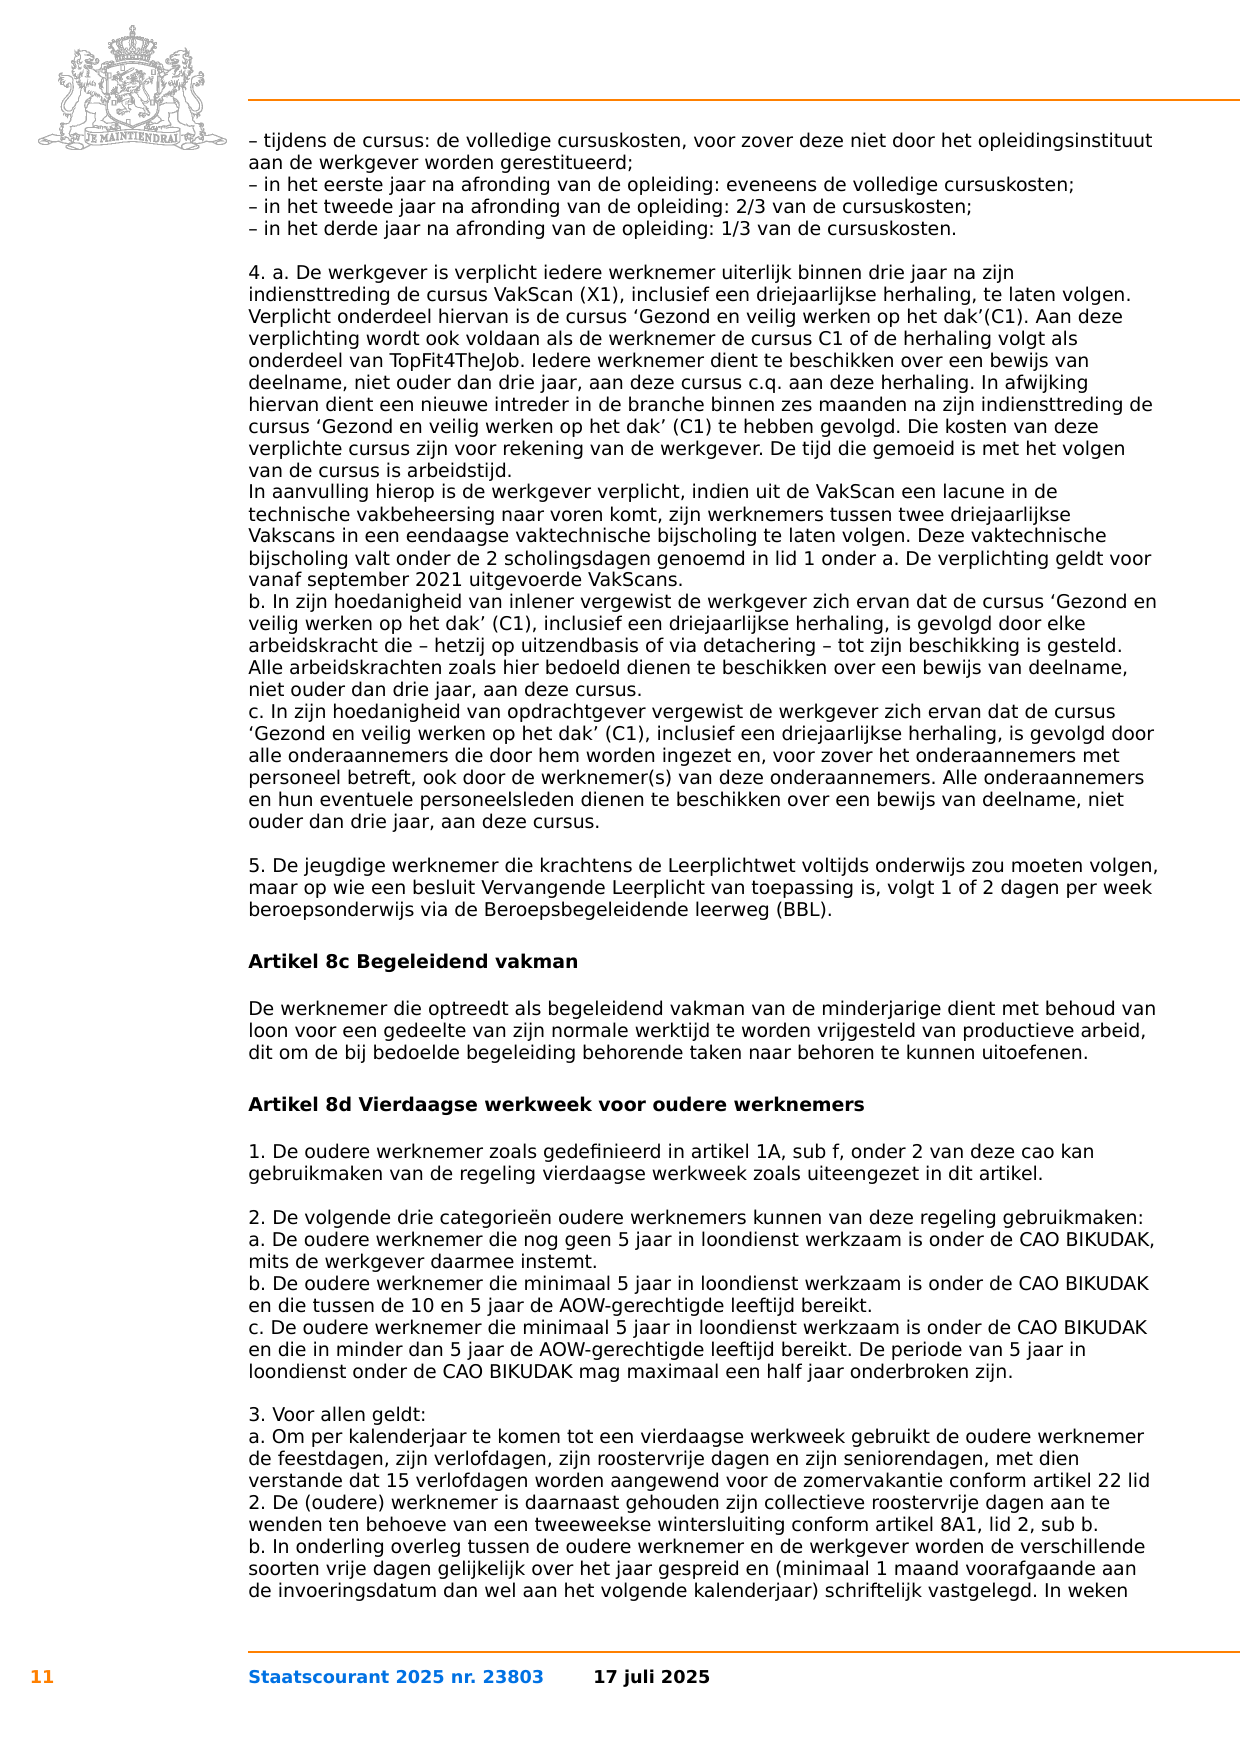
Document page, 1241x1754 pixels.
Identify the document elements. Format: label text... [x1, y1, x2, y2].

text b. In onderling overleg tussen de oudere werknemer en de werkgever worden de verschillende soorten vrije dagen gelijkelijk over het jaar gespreid en (minimaal 1 maand voorafgaande aan de invoeringsdatum dan wel aan het volgende kalenderjaar) schriftelijk vastgelegd. In weken [248, 1536, 1163, 1602]
text In aanvulling hierop is de werkgever verplicht, indien uit de VakScan een lacune in de technische vakbeheersing naar voren komt, zijn werknemers tussen twee driejaarlijkse Vakscans in een eendaagse vaktechnische bijscholing te laten volgen. Deze vaktechnische bijscholing valt onder de 2 scholingsdagen genoemd in lid 1 onder a. De verplichting geldt voor vanaf september 2021 uitgevoerde VakScans. [248, 481, 1163, 591]
text – in het eerste jaar na afronding van de opleiding: eveneens de volledige cursuskosten; [248, 174, 1163, 196]
picture [38, 25, 227, 150]
text 3. Voor allen geldt: [248, 1404, 1163, 1426]
text c. De oudere werknemer die minimaal 5 jaar in loondienst werkzaam is onder de CAO BIKUDAK en die in minder dan 5 jaar de AOW-gerechtigde leeftijd bereikt. De periode van 5 jaar in loondienst onder de CAO BIKUDAK mag maximaal een half jaar onderbroken zijn. [248, 1317, 1163, 1382]
text 1. De oudere werknemer zoals gedefinieerd in artikel 1A, sub f, onder 2 van deze cao kan gebruikmaken van de regeling vierdaagse werkweek zoals uiteengezet in dit artikel. [248, 1141, 1163, 1185]
text – tijdens de cursus: de volledige cursuskosten, voor zover deze niet door het opleidingsinstituut aan de werkgever worden gerestitueerd; [248, 130, 1163, 174]
text – in het derde jaar na afronding van de opleiding: 1/3 van de cursuskosten. [248, 218, 1163, 240]
subtitle Artikel 8c Begeleidend vakman [248, 951, 1163, 973]
subtitle Artikel 8d Vierdaagse werkweek voor oudere werknemers [248, 1094, 1163, 1116]
text De werknemer die optreedt als begeleidend vakman van de minderjarige dient met behoud van loon voor een gedeelte van zijn normale werktijd te worden vrijgesteld van productieve arbeid, dit om de bij bedoelde begeleiding behorende taken naar behoren te kunnen uitoefenen. [248, 998, 1163, 1064]
text a. Om per kalenderjaar te komen tot een vierdaagse werkweek gebruikt de oudere werknemer de feestdagen, zijn verlofdagen, zijn roostervrije dagen en zijn seniorendagen, met dien verstande dat 15 verlofdagen worden aangewend voor de zomervakantie conform artikel 22 lid 2. De (oudere) werknemer is daarnaast gehouden zijn collectieve roostervrije dagen aan te wenden ten behoeve van een tweeweekse wintersluiting conform artikel 8A1, lid 2, sub b. [248, 1426, 1163, 1536]
text 2. De volgende drie categorieën oudere werknemers kunnen van deze regeling gebruikmaken: [248, 1207, 1163, 1229]
text c. In zijn hoedanigheid van opdrachtgever vergewist de werkgever zich ervan dat de cursus ‘Gezond en veilig werken op het dak’ (C1), inclusief een driejaarlijkse herhaling, is gevolgd door alle onderaannemers die door hem worden ingezet en, voor zover het onderaannemers met personeel betreft, ook door de werknemer(s) van deze onderaannemers. Alle onderaannemers en hun eventuele personeelsleden dienen te beschikken over een bewijs van deelname, niet ouder dan drie jaar, aan deze cursus. [248, 701, 1163, 833]
text b. De oudere werknemer die minimaal 5 jaar in loondienst werkzaam is onder de CAO BIKUDAK en die tussen de 10 en 5 jaar de AOW-gerechtigde leeftijd bereikt. [248, 1273, 1163, 1317]
text b. In zijn hoedanigheid van inlener vergewist de werkgever zich ervan dat de cursus ‘Gezond en veilig werken op het dak’ (C1), inclusief een driejaarlijkse herhaling, is gevolgd door elke arbeidskracht die – hetzij op uitzendbasis of via detachering – tot zijn beschikking is gesteld. Alle arbeidskrachten zoals hier bedoeld dienen te beschikken over een bewijs van deelname, niet ouder dan drie jaar, aan deze cursus. [248, 591, 1163, 701]
text – in het tweede jaar na afronding van de opleiding: 2/3 van de cursuskosten; [248, 196, 1163, 218]
text 4. a. De werkgever is verplicht iedere werknemer uiterlijk binnen drie jaar na zijn indiensttreding de cursus VakScan (X1), inclusief een driejaarlijkse herhaling, te laten volgen. Verplicht onderdeel hiervan is de cursus ‘Gezond en veilig werken op het dak’(C1). Aan deze verplichting wordt ook voldaan als de werknemer de cursus C1 of de herhaling volgt als onderdeel van TopFit4TheJob. Iedere werknemer dient te beschikken over een bewijs van deelname, niet ouder dan drie jaar, aan deze cursus c.q. aan deze herhaling. In afwijking hiervan dient een nieuwe intreder in de branche binnen zes maanden na zijn indiensttreding de cursus ‘Gezond en veilig werken op het dak’ (C1) te hebben gevolgd. Die kosten van deze verplichte cursus zijn voor rekening van de werkgever. De tijd die gemoeid is met het volgen van de cursus is arbeidstijd. [248, 262, 1163, 481]
text a. De oudere werknemer die nog geen 5 jaar in loondienst werkzaam is onder de CAO BIKUDAK, mits de werkgever daarmee instemt. [248, 1229, 1163, 1273]
text 5. De jeugdige werknemer die krachtens de Leerplichtwet voltijds onderwijs zou moeten volgen, maar op wie een besluit Vervangende Leerplicht van toepassing is, volgt 1 of 2 dagen per week beroepsonderwijs via de Beroepsbegeleidende leerweg (BBL). [248, 855, 1163, 921]
